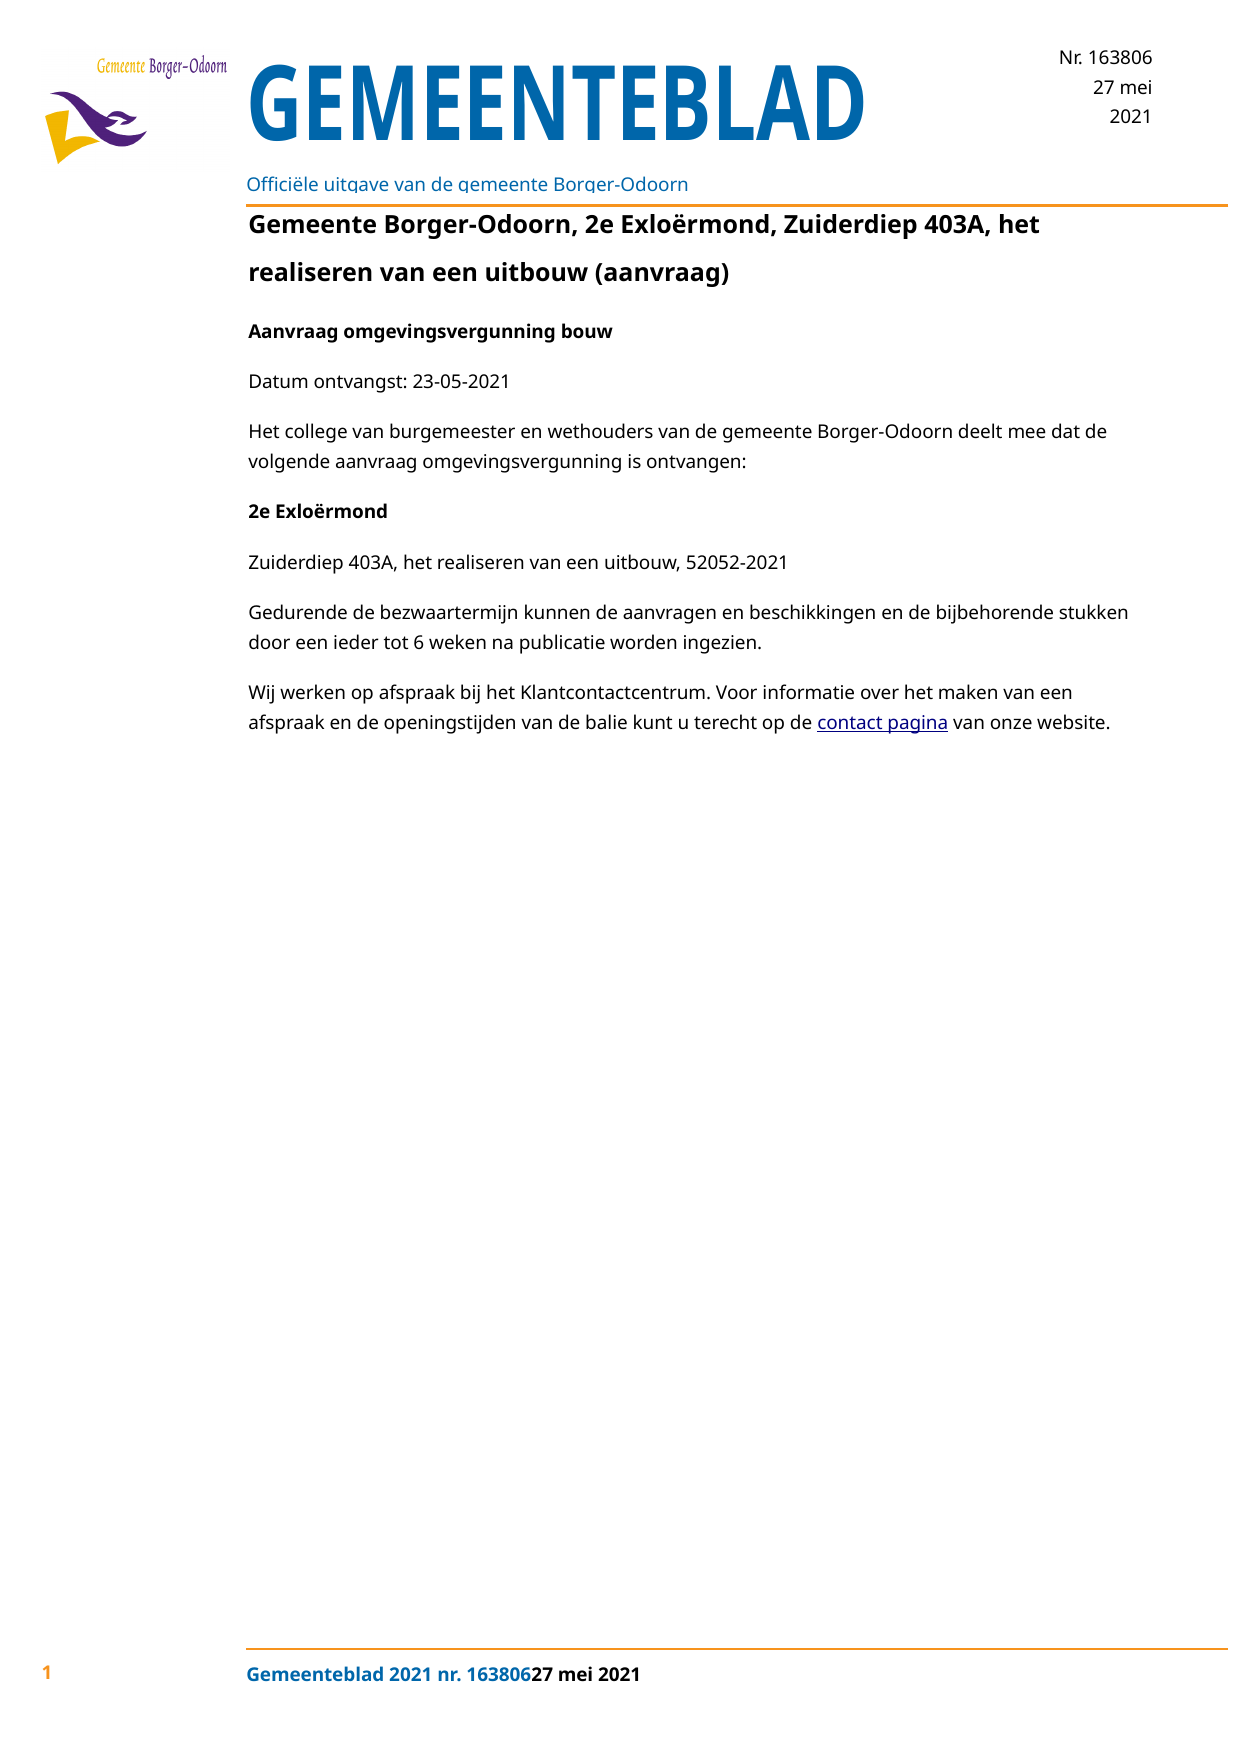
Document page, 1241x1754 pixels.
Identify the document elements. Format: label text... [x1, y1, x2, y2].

text Gemeente Borger-Odoorn, 2e Exloërmond, Zuiderdiep 403A, het realiseren van een uitbouw (aanvraag) [248, 207, 1152, 288]
text Aanvraag omgevingsvergunning bouw [248, 318, 1152, 344]
text Wij werken op afspraak bij het Klantcontactcentrum. Voor informatie over het maken van een afspraak en de openingstijden van de balie kunt u terecht op de contact pagina van onze website. [248, 679, 1152, 735]
text Het college van burgemeester en wethouders van de gemeente Borger-Odoorn deelt mee dat de volgende aanvraag omgevingsvergunning is ontvangen: [248, 419, 1152, 474]
picture [41, 47, 231, 172]
text Gedurende de bezwaartermijn kunnen de aanvragen en beschikkingen en de bijbehorende stukken door een ieder tot 6 weken na publicatie worden ingezien. [248, 599, 1152, 655]
text 2e Exloërmond [248, 499, 1152, 524]
text Zuiderdiep 403A, het realiseren van een uitbouw, 52052-2021 [248, 549, 1152, 575]
text Datum ontvangst: 23-05-2021 [248, 368, 1152, 394]
